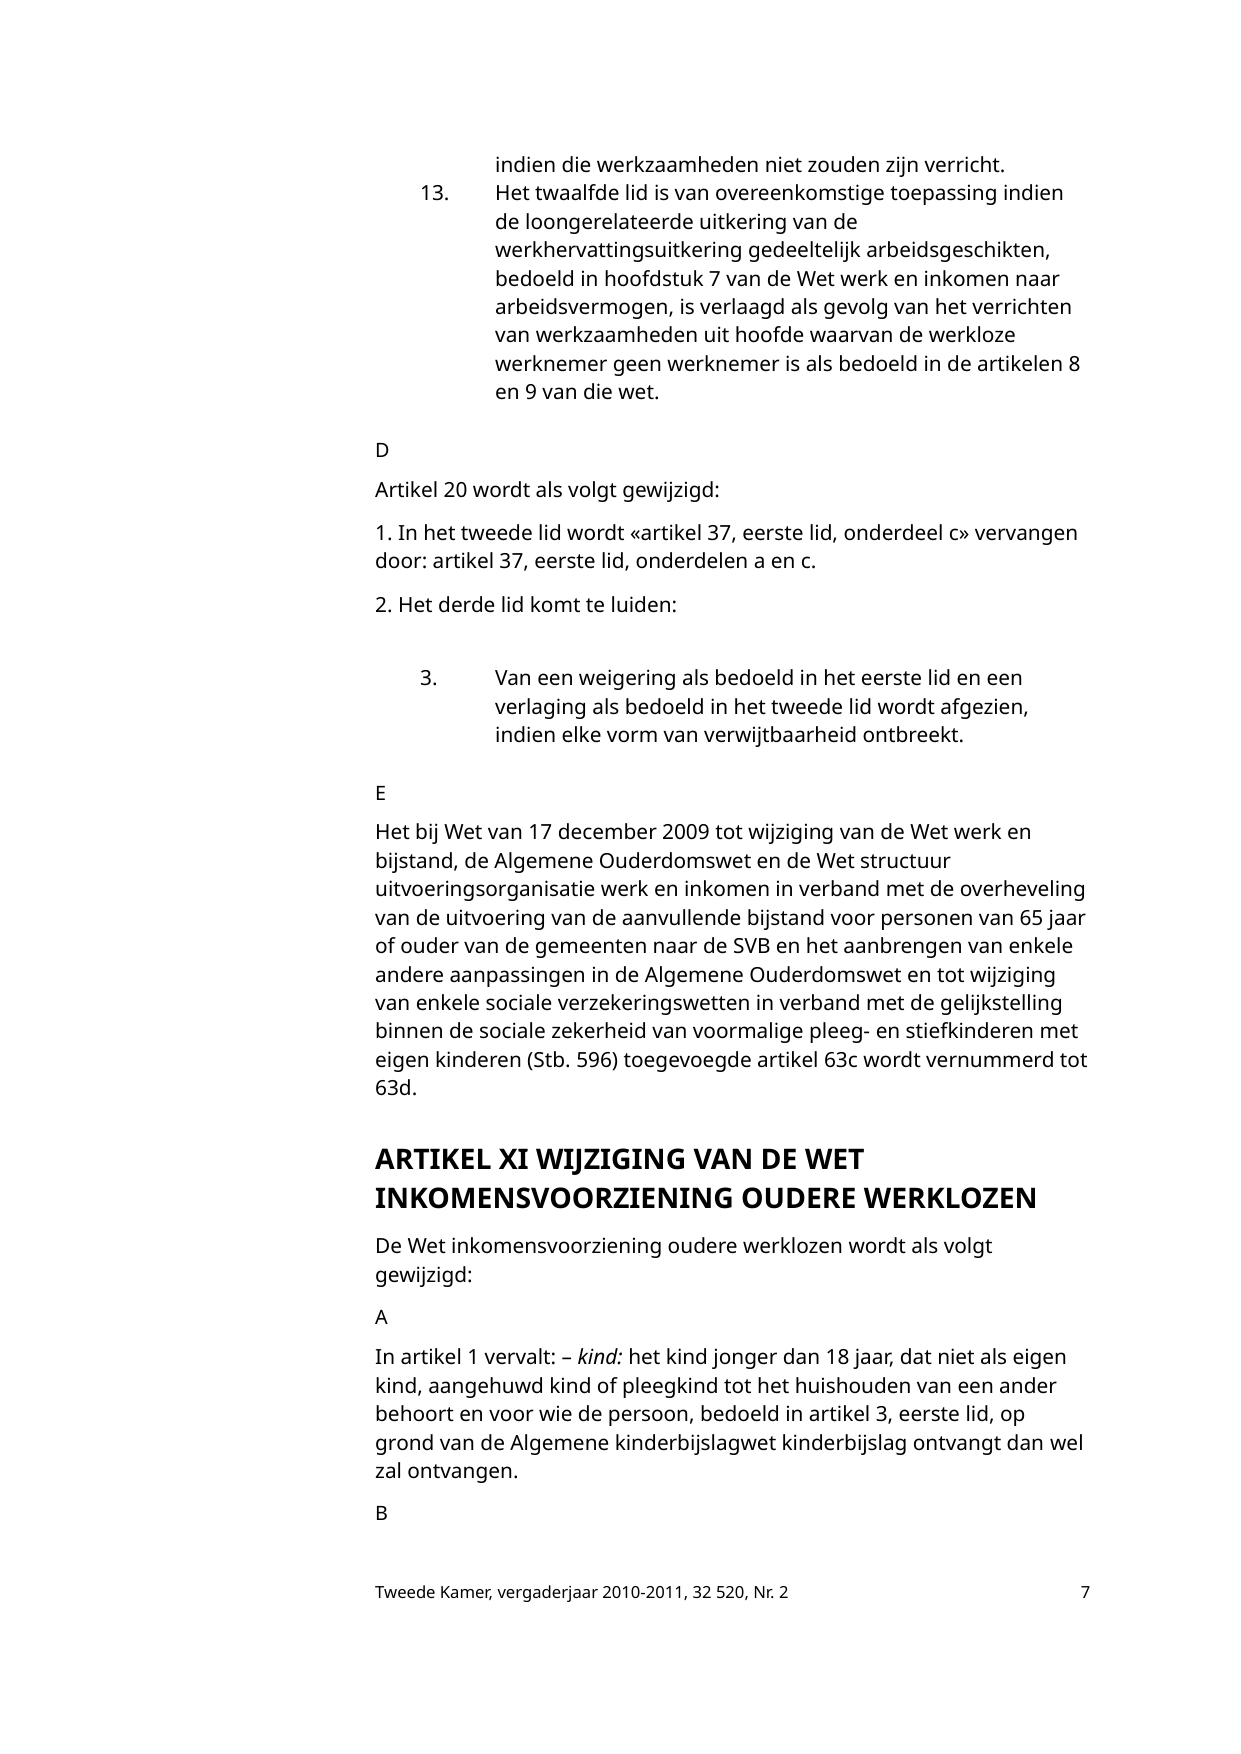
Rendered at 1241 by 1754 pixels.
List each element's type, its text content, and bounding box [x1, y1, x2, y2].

text A [375, 1303, 1090, 1331]
text De Wet inkomensvoorziening oudere werklozen wordt als volgt gewijzigd: [375, 1232, 1090, 1288]
text 2. Het derde lid komt te luiden: [375, 590, 1090, 618]
list Het twaalfde lid is van overeenkomstige toepassing indien de loongerelateerde uitkering van de werkhervattingsuitkering gedeeltelijk arbeidsgeschikten, bedoeld in hoofdstuk 7 van de Wet werk en inkomen naar arbeidsvermogen, is verlaagd als gevolg van het verrichten van werkzaamheden uit hoofde waarvan de werkloze werknemer geen werknemer is als bedoeld in de artikelen 8 en 9 van die wet. [420, 178, 1090, 406]
text Het bij Wet van 17 december 2009 tot wijziging van de Wet werk en bijstand, de Algemene Ouderdomswet en de Wet structuur uitvoeringsorganisatie werk en inkomen in verband met de overheveling van de uitvoering van de aanvullende bijstand voor personen van 65 jaar of ouder van de gemeenten naar de SVB en het aanbrengen van enkele andere aanpassingen in de Algemene Ouderdomswet en tot wijziging van enkele sociale verzekeringswetten in verband met de gelijkstelling binnen de sociale zekerheid van voormalige pleeg- en stiefkinderen met eigen kinderen (Stb. 596) toegevoegde artikel 63c wordt vernummerd tot 63d. [375, 817, 1090, 1102]
text D [375, 436, 1090, 463]
text 1. In het tweede lid wordt «artikel 37, eerste lid, onderdeel c» vervangen door: artikel 37, eerste lid, onderdelen a en c. [375, 518, 1090, 575]
list indien die werkzaamheden niet zouden zijn verricht. [420, 150, 1090, 178]
text B [375, 1499, 1090, 1526]
list Van een weigering als bedoeld in het eerste lid en een verlaging als bedoeld in het tweede lid wordt afgezien, indien elke vorm van verwijtbaarheid ontbreekt. [420, 663, 1090, 749]
text Artikel 20 wordt als volgt gewijzigd: [375, 475, 1090, 503]
text E [375, 779, 1090, 806]
subtitle ARTIKEL XI WIJZIGING VAN DE WET INKOMENSVOORZIENING OUDERE WERKLOZEN [375, 1139, 1090, 1217]
text In artikel 1 vervalt: – kind: het kind jonger dan 18 jaar, dat niet als eigen kind, aangehuwd kind of pleegkind tot het huishouden van een ander behoort en voor wie de persoon, bedoeld in artikel 3, eerste lid, op grond van de Algemene kinderbijslagwet kinderbijslag ontvangt dan wel zal ontvangen. [375, 1342, 1090, 1484]
